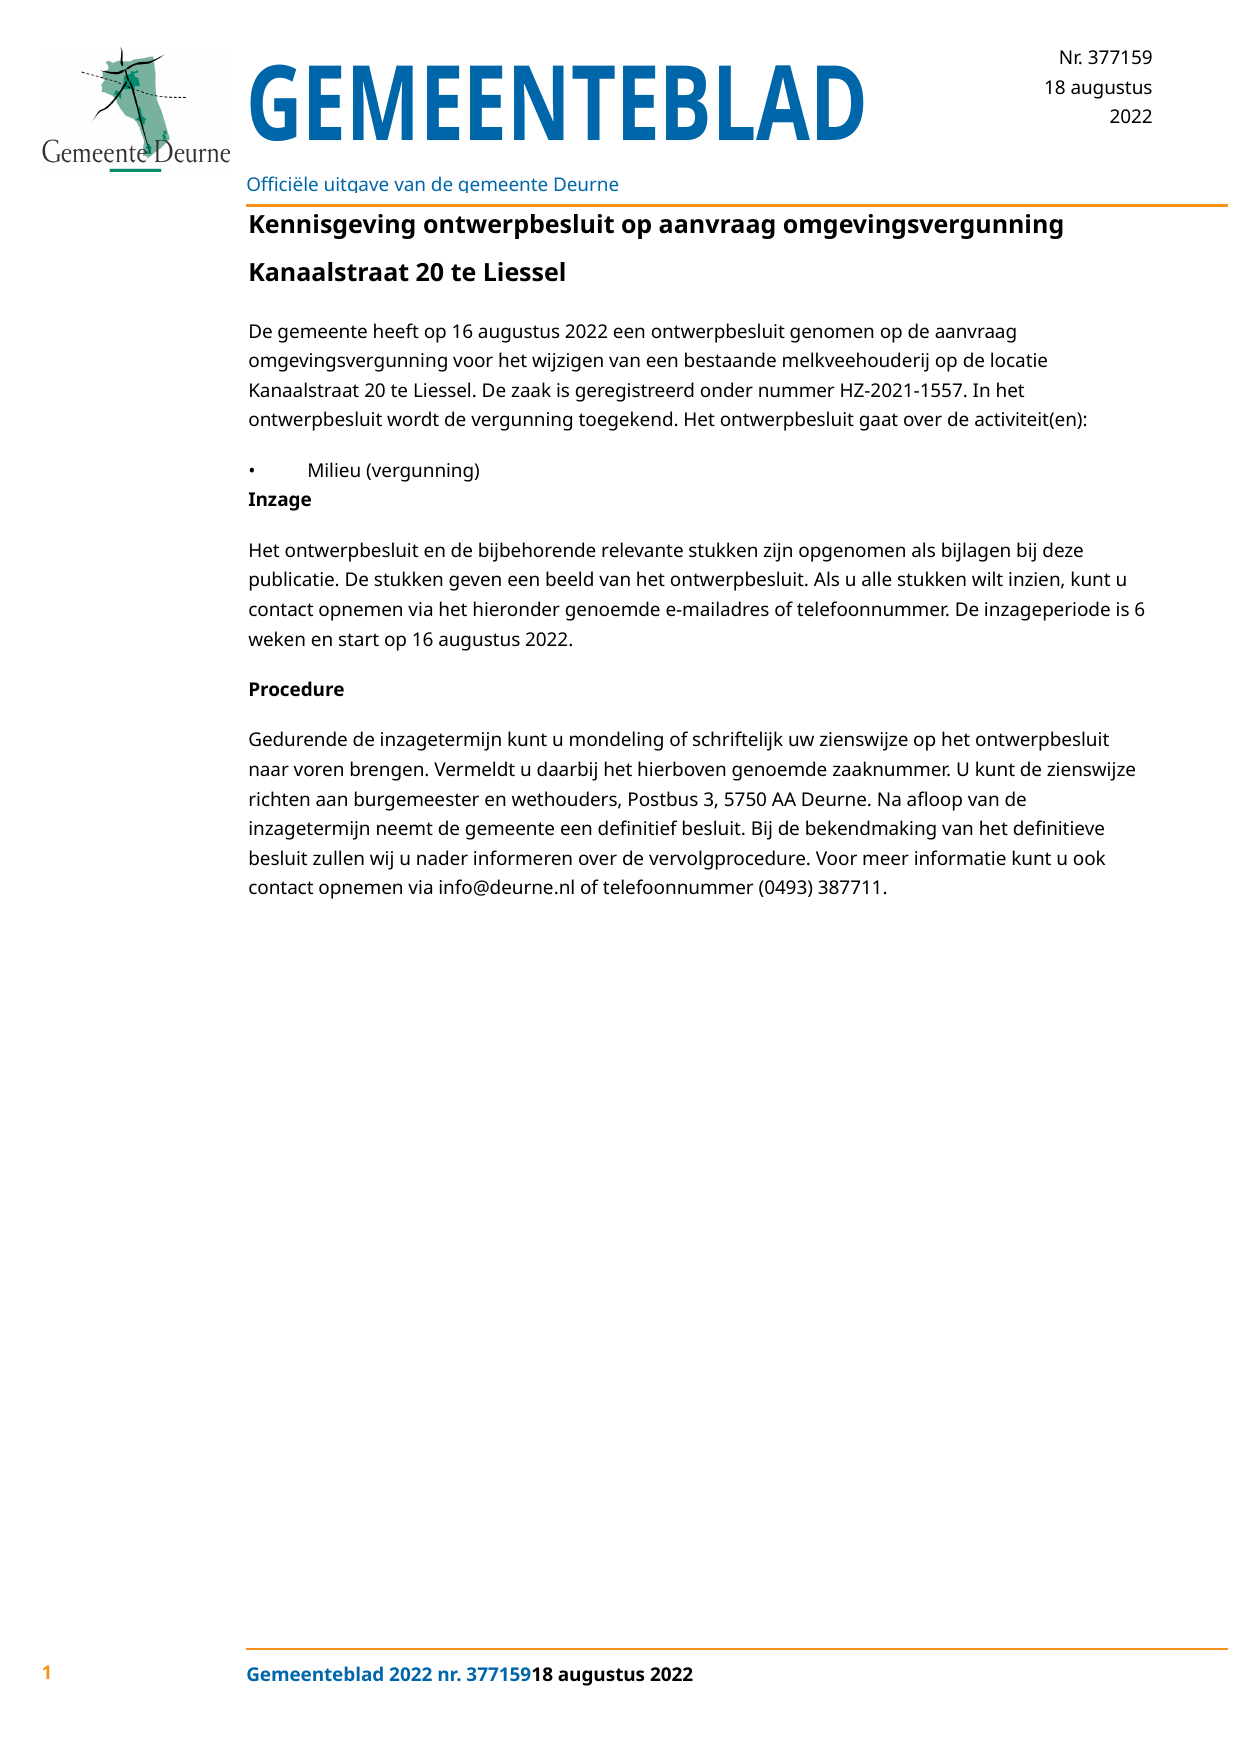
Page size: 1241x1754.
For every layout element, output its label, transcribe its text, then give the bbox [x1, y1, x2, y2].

picture [41, 47, 231, 172]
text Gedurende de inzagetermijn kunt u mondeling of schriftelijk uw zienswijze op het ontwerpbesluit naar voren brengen. Vermeldt u daarbij het hierboven genoemde zaaknummer. U kunt de zienswijze richten aan burgemeester en wethouders, Postbus 3, 5750 AA Deurne. Na afloop van de inzagetermijn neemt de gemeente een definitief besluit. Bij de bekendmaking van het definitieve besluit zullen wij u nader informeren over de vervolgprocedure. Voor meer informatie kunt u ook contact opnemen via info@deurne.nl of telefoonnummer (0493) 387711. [248, 727, 1152, 900]
list Milieu (vergunning) [248, 457, 1152, 483]
text Inzage [248, 487, 1152, 512]
text Procedure [248, 676, 1152, 702]
text Het ontwerpbesluit en de bijbehorende relevante stukken zijn opgenomen als bijlagen bij deze publicatie. De stukken geven een beeld van het ontwerpbesluit. Als u alle stukken wilt inzien, kunt u contact opnemen via het hieronder genoemde e-mailadres of telefoonnummer. De inzageperiode is 6 weken en start op 16 augustus 2022. [248, 537, 1152, 652]
text De gemeente heeft op 16 augustus 2022 een ontwerpbesluit genomen op de aanvraag omgevingsvergunning voor het wijzigen van een bestaande melkveehouderij op de locatie Kanaalstraat 20 te Liessel. De zaak is geregistreerd onder nummer HZ-2021-1557. In het ontwerpbesluit wordt de vergunning toegekend. Het ontwerpbesluit gaat over de activiteit(en): [248, 318, 1152, 432]
text Kennisgeving ontwerpbesluit op aanvraag omgevingsvergunning Kanaalstraat 20 te Liessel [248, 207, 1152, 288]
